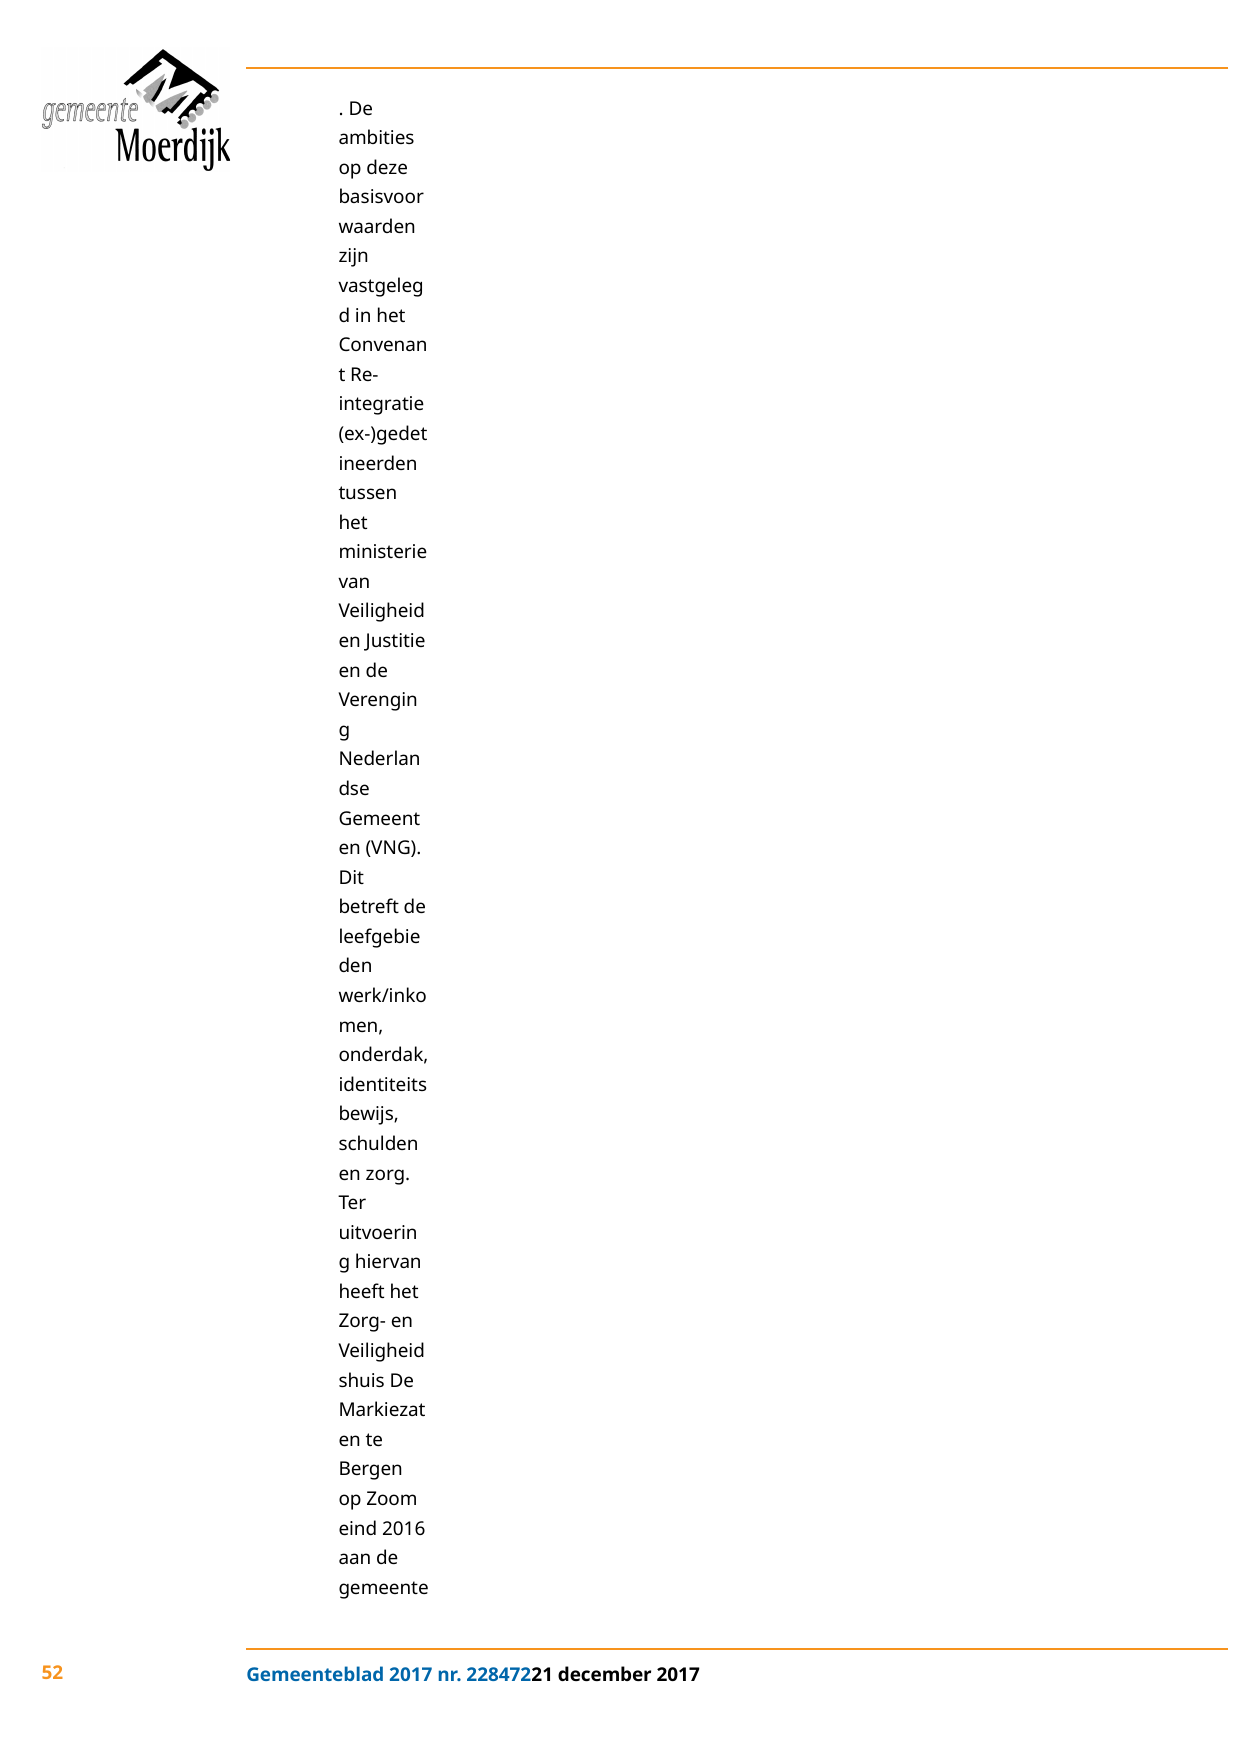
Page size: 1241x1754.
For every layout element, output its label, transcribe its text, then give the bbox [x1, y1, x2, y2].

table_cell . De ambities op deze basisvoorwaarden zijn vastgelegd in het Convenant Re-integratie (ex-)gedetineerden tussen het ministerie van Veiligheid en Justitie en de Verenging Nederlandse Gemeenten (VNG). Dit betreft de leefgebieden werk/inkomen, onderdak, identiteitsbewijs, schulden en zorg. Ter uitvoering hiervan heeft het Zorg- en Veiligheidshuis De Markiezaten te Bergen op Zoom eind 2016 aan de gemeente [338, 95, 429, 1600]
picture [41, 47, 231, 172]
table_cell [248, 95, 338, 1600]
